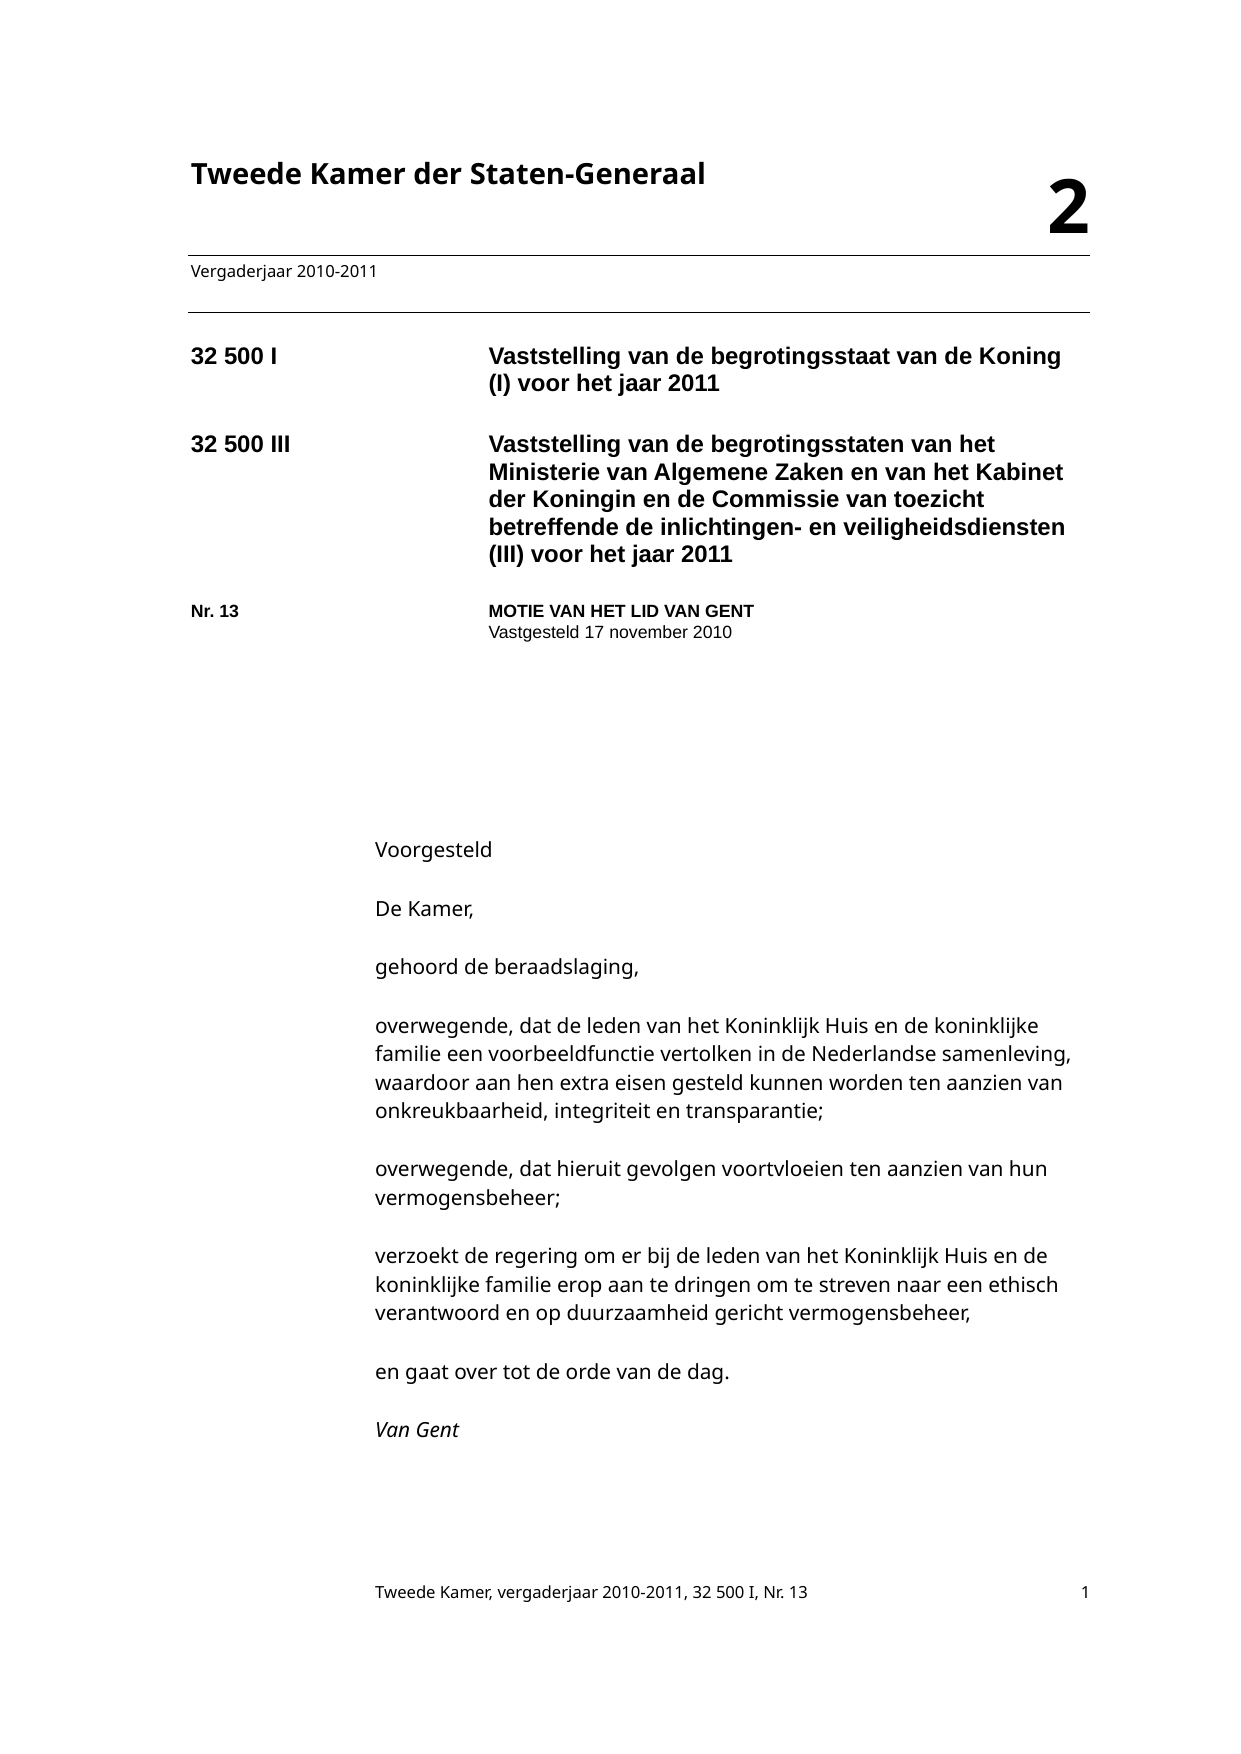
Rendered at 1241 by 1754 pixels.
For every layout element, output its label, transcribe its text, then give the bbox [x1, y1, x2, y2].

table_cell [485, 313, 1090, 339]
table_cell 32 500 III [188, 427, 485, 598]
text overwegende, dat de leden van het Koninklijk Huis en de koninklijke familie een voorbeeldfunctie vertolken in de Nederlandse samenleving, waardoor aan hen extra eisen gesteld kunnen worden ten aanzien van onkreukbaarheid, integriteit en transparantie; [375, 1011, 1090, 1124]
table_header Tweede Kamer der Staten-Generaal [188, 150, 909, 255]
table_cell 32 500 I [188, 339, 485, 427]
text verzoekt de regering om er bij de leden van het Koninklijk Huis en de koninklijke familie erop aan te dringen om te streven naar een ethisch verantwoord en op duurzaamheid gericht vermogensbeheer, [375, 1241, 1090, 1327]
text en gaat over tot de orde van de dag. [375, 1357, 1090, 1385]
table_cell [485, 256, 1090, 312]
text Van Gent [375, 1415, 1090, 1444]
text overwegende, dat hieruit gevolgen voortvloeien ten aanzien van hun vermogensbeheer; [375, 1154, 1090, 1211]
table_cell MOTIE VAN HET LID VAN GENT Vastgesteld 17 november 2010 [485, 598, 1090, 717]
table_cell Nr. 13 [188, 598, 485, 717]
text De Kamer, [375, 894, 1090, 922]
table_cell Vaststelling van de begrotingsstaten van het Ministerie van Algemene Zaken en van het Kabinet der Koningin en de Commissie van toezicht betreffende de inlichtingen- en veiligheidsdiensten (III) voor het jaar 2011 [485, 427, 1090, 598]
table_header 2 [910, 150, 1090, 255]
table_cell Vaststelling van de begrotingsstaat van de Koning (I) voor het jaar 2011 [485, 339, 1090, 427]
table_cell Vergaderjaar 2010-2011 [188, 256, 485, 312]
table_cell [188, 313, 485, 339]
text gehoord de beraadslaging, [375, 952, 1090, 981]
text Voorgesteld [375, 836, 1090, 864]
